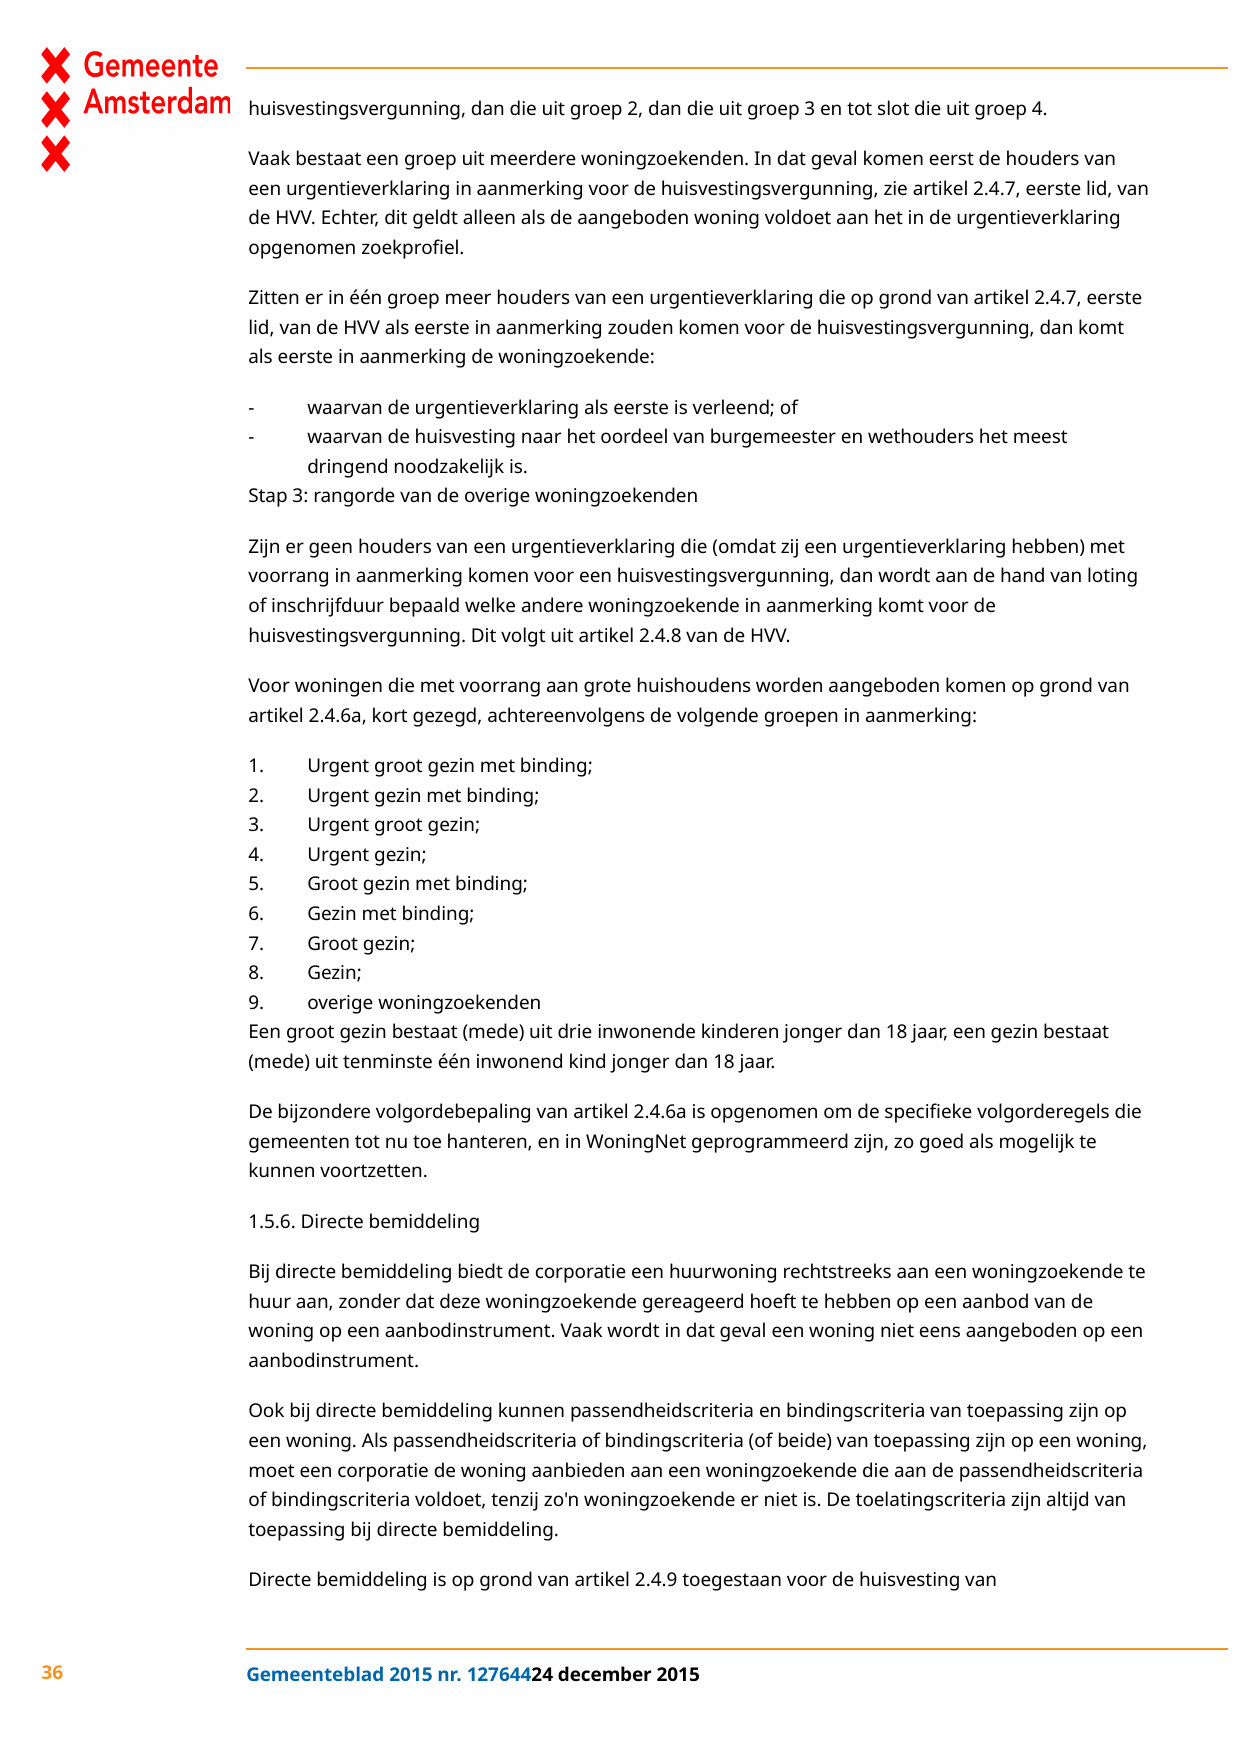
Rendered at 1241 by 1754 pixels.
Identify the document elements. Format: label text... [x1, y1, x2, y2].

text Zitten er in één groep meer houders van een urgentieverklaring die op grond van artikel 2.4.7, eerste lid, van de HVV als eerste in aanmerking zouden komen voor de huisvestingsvergunning, dan komt als eerste in aanmerking de woningzoekende: [248, 284, 1152, 369]
list Groot gezin met binding; [248, 871, 1152, 896]
list waarvan de urgentieverklaring als eerste is verleend; of [248, 394, 1152, 420]
text Directe bemiddeling is op grond van artikel 2.4.9 toegestaan voor de huisvesting van [248, 1566, 1152, 1592]
text Bij directe bemiddeling biedt de corporatie een huurwoning rechtstreeks aan een woningzoekende te huur aan, zonder dat deze woningzoekende gereageerd hoeft te hebben op een aanbod van de woning op een aanbodinstrument. Vaak wordt in dat geval een woning niet eens aangeboden op een aanbodinstrument. [248, 1258, 1152, 1373]
text huisvestingsvergunning, dan die uit groep 2, dan die uit groep 3 en tot slot die uit groep 4. [248, 95, 1152, 121]
list waarvan de huisvesting naar het oordeel van burgemeester en wethouders het meest dringend noodzakelijk is. [248, 423, 1152, 479]
list Urgent groot gezin met binding; [248, 752, 1152, 778]
text De bijzondere volgordebepaling van artikel 2.4.6a is opgenomen om de specifieke volgorderegels die gemeenten tot nu toe hanteren, en in WoningNet geprogrammeerd zijn, zo goed als mogelijk te kunnen voortzetten. [248, 1098, 1152, 1183]
list Groot gezin; [248, 930, 1152, 956]
list Urgent gezin; [248, 841, 1152, 867]
list Gezin met binding; [248, 900, 1152, 926]
text Ook bij directe bemiddeling kunnen passendheidscriteria en bindingscriteria van toepassing zijn op een woning. Als passendheidscriteria of bindingscriteria (of beide) van toepassing zijn op een woning, moet een corporatie de woning aanbieden aan een woningzoekende die aan de passendheidscriteria of bindingscriteria voldoet, tenzij zo'n woningzoekende er niet is. De toelatingscriteria zijn altijd van toepassing bij directe bemiddeling. [248, 1398, 1152, 1542]
text Vaak bestaat een groep uit meerdere woningzoekenden. In dat geval komen eerst de houders van een urgentieverklaring in aanmerking voor de huisvestingsvergunning, zie artikel 2.4.7, eerste lid, van de HVV. Echter, dit geldt alleen als de aangeboden woning voldoet aan het in de urgentieverklaring opgenomen zoekprofiel. [248, 145, 1152, 260]
list Gezin; [248, 959, 1152, 985]
text Zijn er geen houders van een urgentieverklaring die (omdat zij een urgentieverklaring hebben) met voorrang in aanmerking komen voor een huisvestingsvergunning, dan wordt aan de hand van loting of inschrijfduur bepaald welke andere woningzoekende in aanmerking komt voor de huisvestingsvergunning. Dit volgt uit artikel 2.4.8 van de HVV. [248, 533, 1152, 648]
text Voor woningen die met voorrang aan grote huishoudens worden aangeboden komen op grond van artikel 2.4.6a, kort gezegd, achtereenvolgens de volgende groepen in aanmerking: [248, 672, 1152, 728]
list overige woningzoekenden [248, 989, 1152, 1015]
picture [41, 47, 231, 172]
text Stap 3: rangorde van de overige woningzoekenden [248, 483, 1152, 508]
list Urgent groot gezin; [248, 811, 1152, 837]
text Een groot gezin bestaat (mede) uit drie inwonende kinderen jonger dan 18 jaar, een gezin bestaat (mede) uit tenminste één inwonend kind jonger dan 18 jaar. [248, 1018, 1152, 1074]
list Urgent gezin met binding; [248, 782, 1152, 808]
text 1.5.6. Directe bemiddeling [248, 1208, 1152, 1234]
